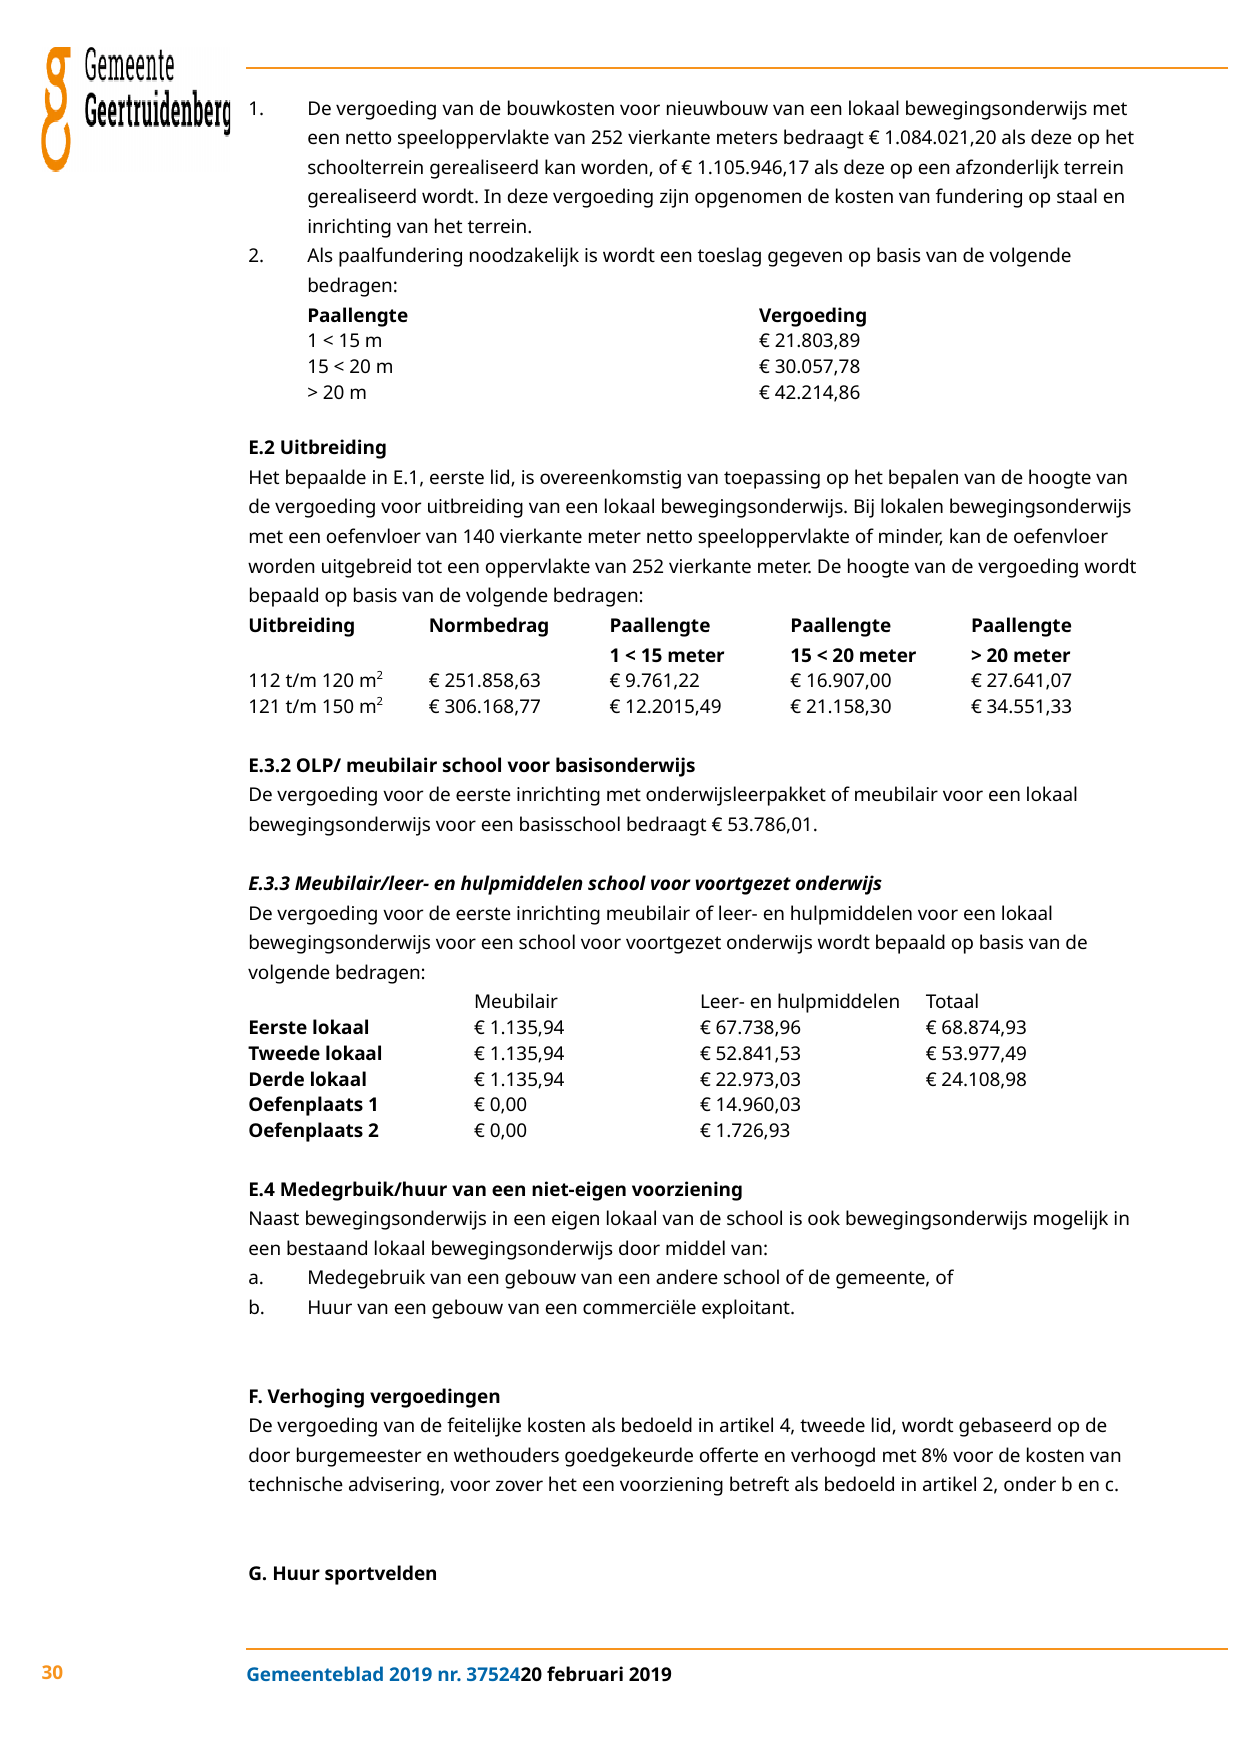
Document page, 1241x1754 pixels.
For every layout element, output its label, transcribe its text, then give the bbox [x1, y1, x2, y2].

table_cell [926, 1091, 1152, 1117]
table_cell Oefenplaats 2 [248, 1117, 474, 1143]
table_cell € 27.641,07 [971, 668, 1152, 693]
table_header Uitbreiding [248, 612, 429, 667]
table_cell € 9.761,22 [609, 668, 790, 693]
table_cell 121 t/m 150 m2 [248, 693, 429, 719]
text Het bepaalde in E.1, eerste lid, is overeenkomstig van toepassing op het bepalen van de hoogte van de vergoeding voor uitbreiding van een lokaal bewegingsonderwijs. Bij lokalen bewegingsonderwijs met een oefenvloer van 140 vierkante meter netto speeloppervlakte of minder, kan de oefenvloer worden uitgebreid tot een oppervlakte van 252 vierkante meter. De hoogte van de vergoeding wordt bepaald op basis van de volgende bedragen: [248, 464, 1152, 608]
table_cell [926, 1117, 1152, 1143]
text De vergoeding voor de eerste inrichting meubilair of leer- en hulpmiddelen voor een lokaal bewegingsonderwijs voor een school voor voortgezet onderwijs wordt bepaald op basis van de volgende bedragen: [248, 900, 1152, 984]
table_cell 1 < 15 m [307, 328, 759, 353]
table_header Totaal [926, 989, 1152, 1014]
table_cell Tweede lokaal [248, 1040, 474, 1066]
table_cell € 1.726,93 [700, 1117, 926, 1143]
list Medegebruik van een gebouw van een andere school of de gemeente, of [248, 1264, 1152, 1290]
table_header Vergoeding [759, 302, 1211, 328]
table_cell € 1.135,94 [474, 1014, 700, 1040]
table_cell € 30.057,78 [759, 354, 1211, 379]
table_cell € 1.135,94 [474, 1040, 700, 1066]
text De vergoeding voor de eerste inrichting met onderwijsleerpakket of meubilair voor een lokaal bewegingsonderwijs voor een basisschool bedraagt € 53.786,01. [248, 781, 1152, 837]
list Huur van een gebouw van een commerciële exploitant. [248, 1294, 1152, 1320]
table_header Paallengte > 20 meter [971, 612, 1152, 667]
table_cell € 12.2015,49 [609, 693, 790, 719]
table_cell € 16.907,00 [790, 668, 971, 693]
table_cell € 21.158,30 [790, 693, 971, 719]
text E.4 Medegrbuik/huur van een niet-eigen voorziening [248, 1176, 1152, 1201]
table_header [248, 989, 474, 1014]
list De vergoeding van de bouwkosten voor nieuwbouw van een lokaal bewegingsonderwijs met een netto speeloppervlakte van 252 vierkante meters bedraagt € 1.084.021,20 als deze op het schoolterrein gerealiseerd kan worden, of € 1.105.946,17 als deze op een afzonderlijk terrein gerealiseerd wordt. In deze vergoeding zijn opgenomen de kosten van fundering op staal en inrichting van het terrein. [248, 95, 1152, 239]
table_cell € 1.135,94 [474, 1066, 700, 1091]
table_cell € 53.977,49 [926, 1040, 1152, 1066]
text Naast bewegingsonderwijs in een eigen lokaal van de school is ook bewegingsonderwijs mogelijk in een bestaand lokaal bewegingsonderwijs door middel van: [248, 1205, 1152, 1261]
table_cell € 251.858,63 [429, 668, 609, 693]
text G. Huur sportvelden [248, 1560, 1152, 1586]
table_header Leer- en hulpmiddelen [700, 989, 926, 1014]
text De vergoeding van de feitelijke kosten als bedoeld in artikel 4, tweede lid, wordt gebaseerd op de door burgemeester en wethouders goedgekeurde offerte en verhoogd met 8% voor de kosten van technische advisering, voor zover het een voorziening betreft als bedoeld in artikel 2, onder b en c. [248, 1412, 1152, 1497]
table_header Normbedrag [429, 612, 609, 667]
table_cell > 20 m [307, 379, 759, 405]
table_cell Derde lokaal [248, 1066, 474, 1091]
table_cell € 42.214,86 [759, 379, 1211, 405]
table_header Paallengte 1 < 15 meter [609, 612, 790, 667]
table_cell € 22.973,03 [700, 1066, 926, 1091]
table_cell € 52.841,53 [700, 1040, 926, 1066]
table_header Meubilair [474, 989, 700, 1014]
text E.3.2 OLP/ meubilair school voor basisonderwijs [248, 752, 1152, 777]
table_cell 112 t/m 120 m2 [248, 668, 429, 693]
table_header Paallengte [307, 302, 759, 328]
table_header Paallengte 15 < 20 meter [790, 612, 971, 667]
table_cell 15 < 20 m [307, 354, 759, 379]
table_cell € 306.168,77 [429, 693, 609, 719]
table_cell € 14.960,03 [700, 1091, 926, 1117]
table_cell € 0,00 [474, 1117, 700, 1143]
list Als paalfundering noodzakelijk is wordt een toeslag gegeven op basis van de volgende bedragen: [248, 243, 1152, 298]
picture [41, 47, 231, 172]
text E.2 Uitbreiding [248, 434, 1152, 460]
table_cell Eerste lokaal [248, 1014, 474, 1040]
table_cell € 24.108,98 [926, 1066, 1152, 1091]
table_cell € 0,00 [474, 1091, 700, 1117]
table_cell € 21.803,89 [759, 328, 1211, 353]
table_cell € 67.738,96 [700, 1014, 926, 1040]
table_cell € 68.874,93 [926, 1014, 1152, 1040]
text F. Verhoging vergoedingen [248, 1383, 1152, 1408]
text E.3.3 Meubilair/leer- en hulpmiddelen school voor voortgezet onderwijs [248, 870, 1152, 896]
table_cell Oefenplaats 1 [248, 1091, 474, 1117]
table_cell € 34.551,33 [971, 693, 1152, 719]
